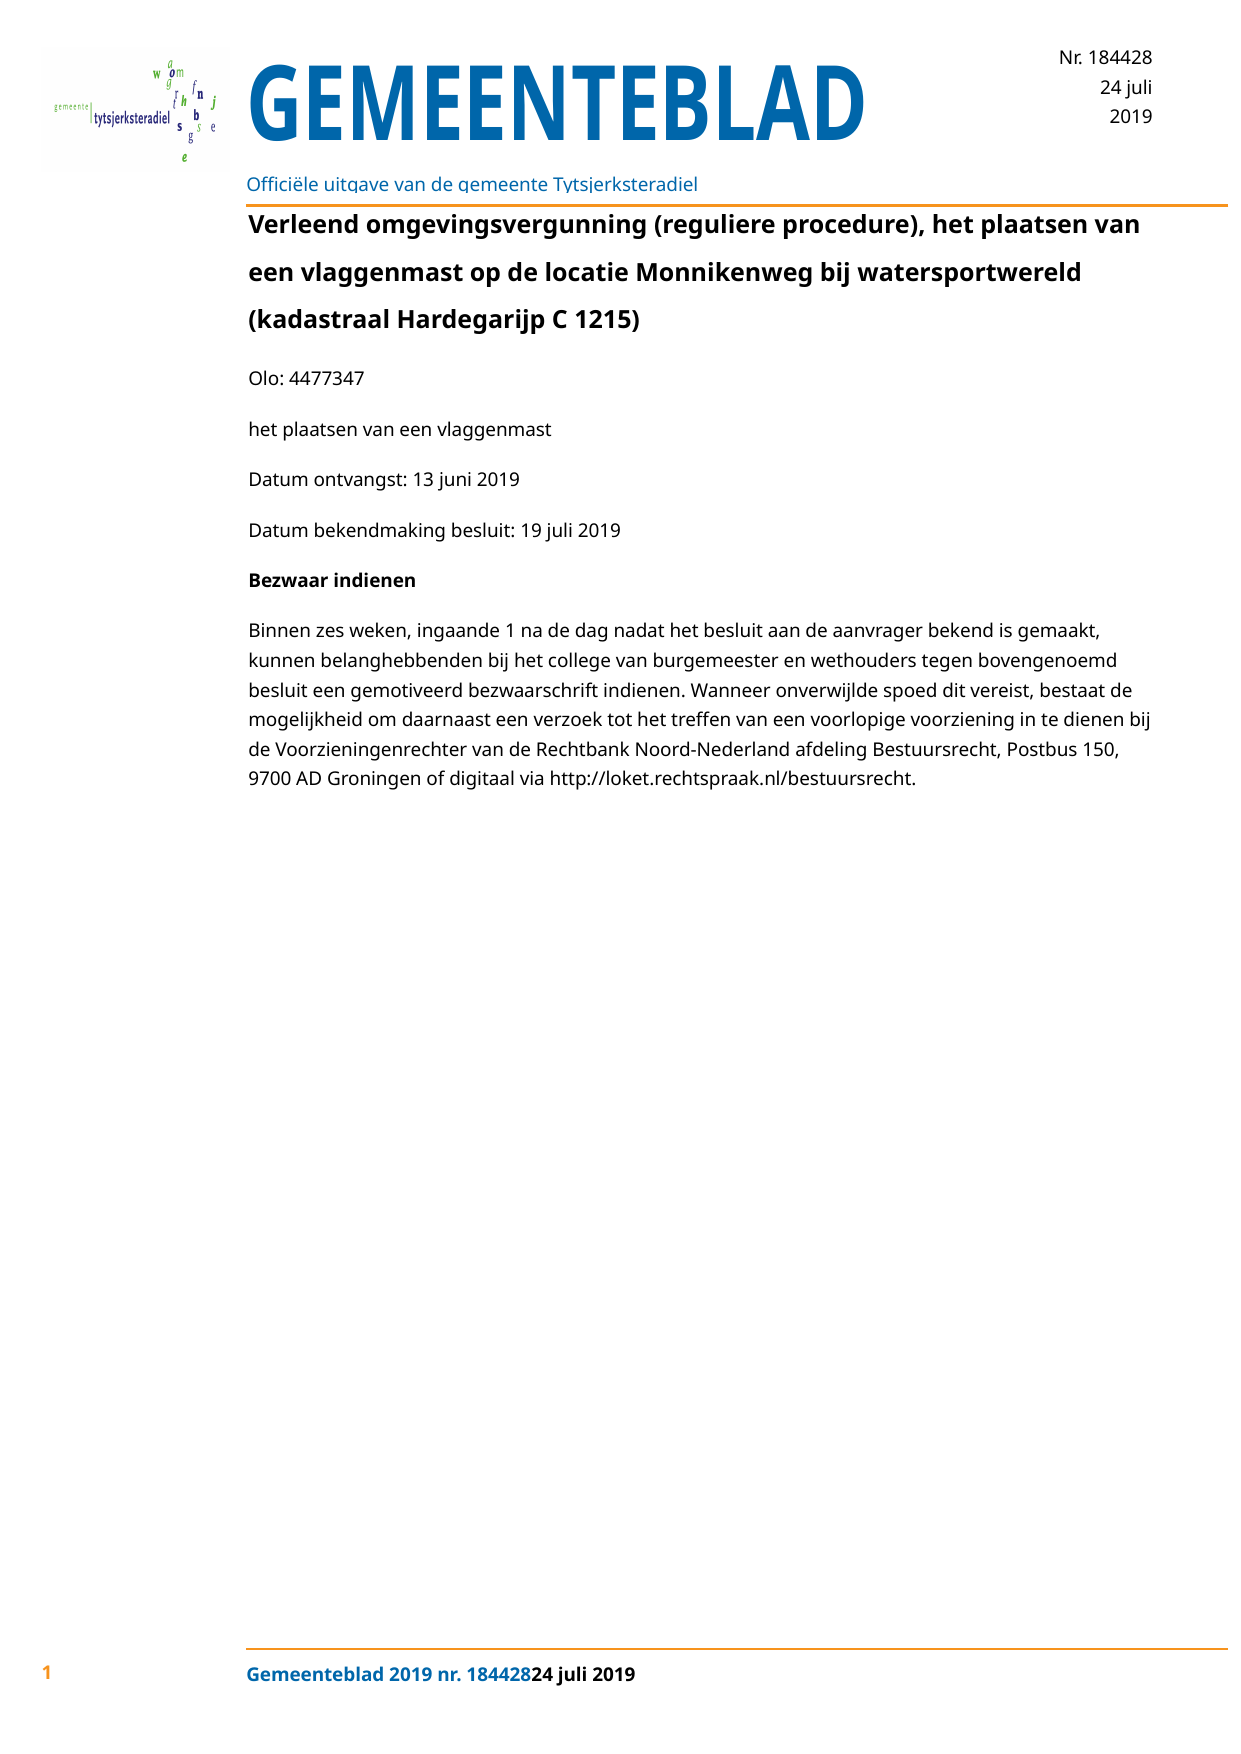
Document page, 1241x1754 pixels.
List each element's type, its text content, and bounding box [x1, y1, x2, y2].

text Bezwaar indienen [248, 567, 1152, 593]
text Olo: 4477347 [248, 366, 1152, 391]
text Datum bekendmaking besluit: 19 juli 2019 [248, 517, 1152, 542]
picture [41, 47, 231, 172]
text Verleend omgevingsvergunning (reguliere procedure), het plaatsen van een vlaggenmast op de locatie Monnikenweg bij watersportwereld (kadastraal Hardegarijp C 1215) [248, 207, 1152, 336]
text het plaatsen van een vlaggenmast [248, 416, 1152, 442]
text Datum ontvangst: 13 juni 2019 [248, 466, 1152, 492]
text Binnen zes weken, ingaande 1 na de dag nadat het besluit aan de aanvrager bekend is gemaakt, kunnen belanghebbenden bij het college van burgemeester en wethouders tegen bovengenoemd besluit een gemotiveerd bezwaarschrift indienen. Wanneer onverwijlde spoed dit vereist, bestaat de mogelijkheid om daarnaast een verzoek tot het treffen van een voorlopige voorziening in te dienen bij de Voorzieningenrechter van de Rechtbank Noord-Nederland afdeling Bestuursrecht, Postbus 150, 9700 AD Groningen of digitaal via http://loket.rechtspraak.nl/bestuursrecht. [248, 618, 1152, 791]
